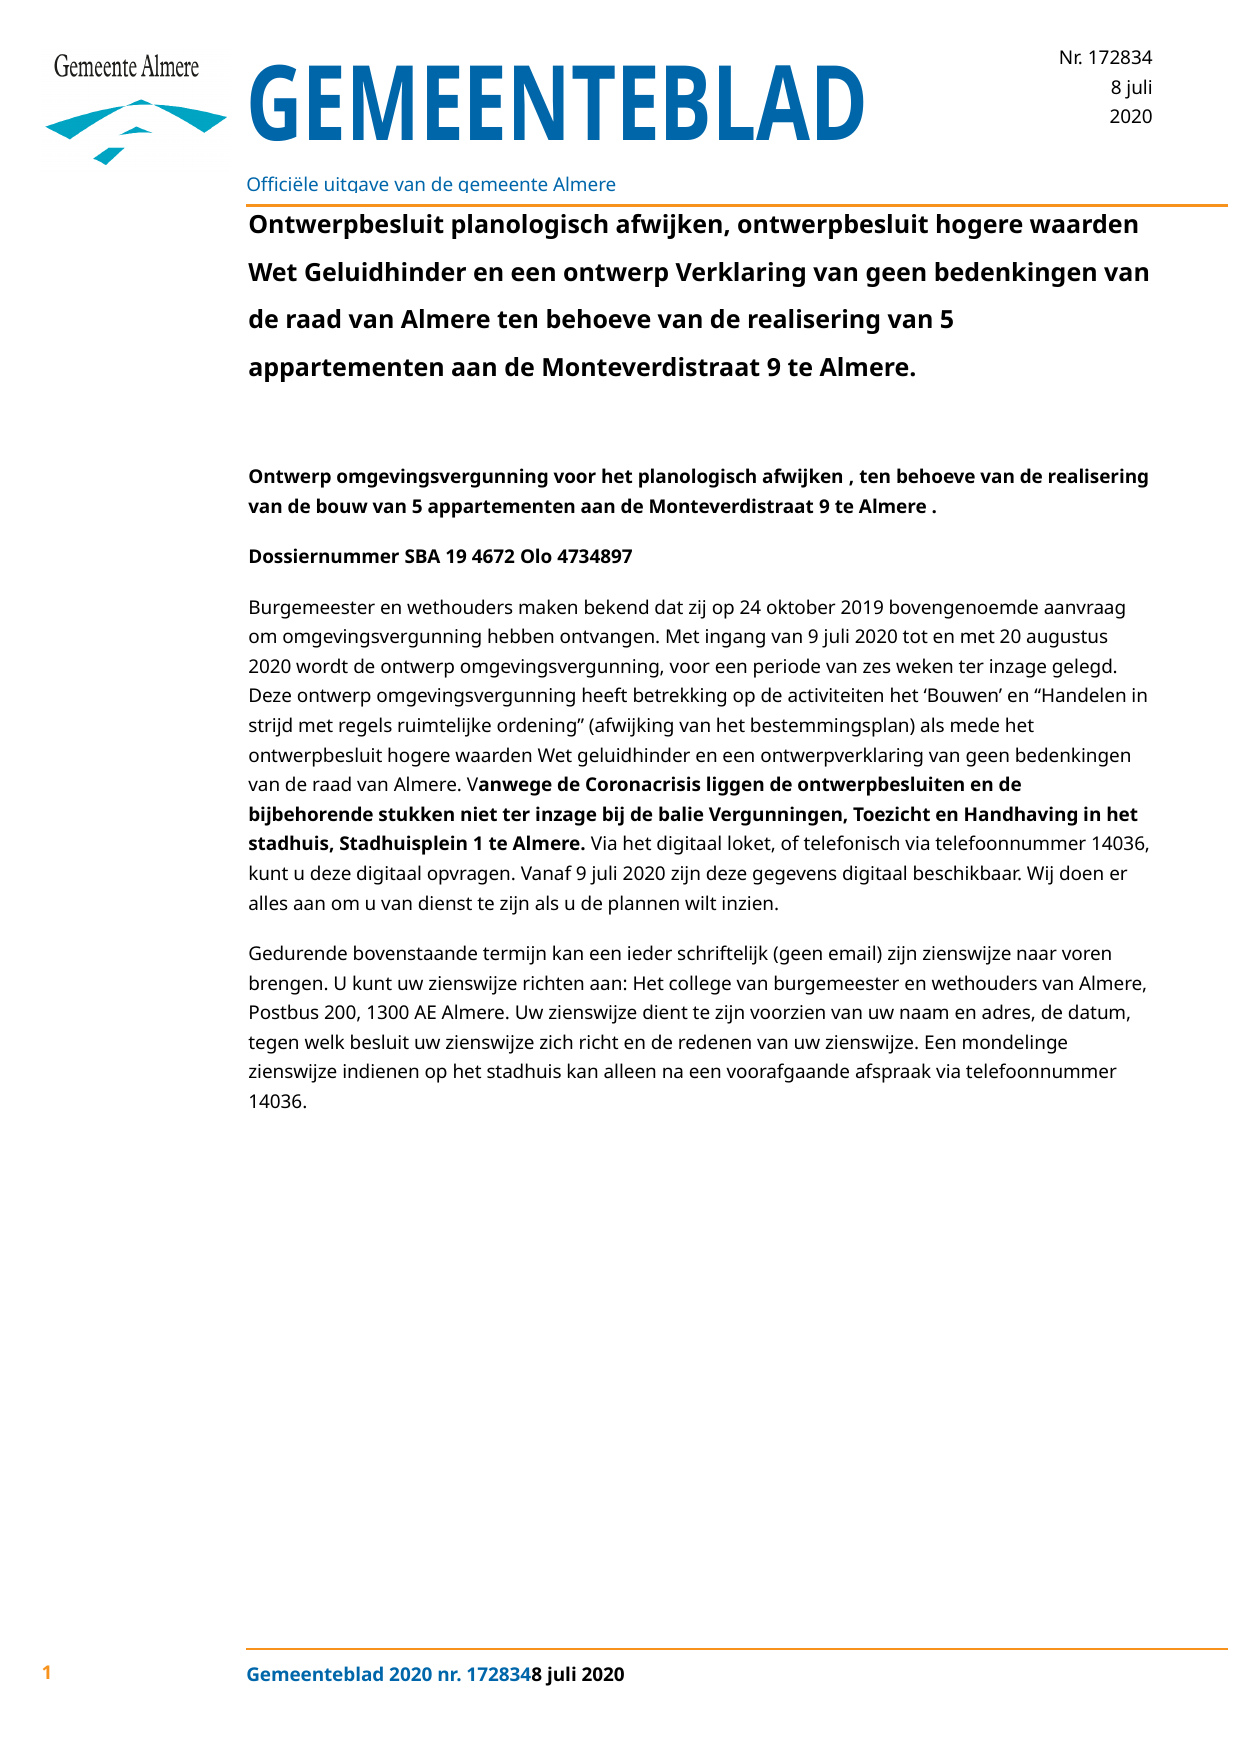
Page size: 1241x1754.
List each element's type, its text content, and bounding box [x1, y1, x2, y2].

text Burgemeester en wethouders maken bekend dat zij op 24 oktober 2019 bovengenoemde aanvraag om omgevingsvergunning hebben ontvangen. Met ingang van 9 juli 2020 tot en met 20 augustus 2020 wordt de ontwerp omgevingsvergunning, voor een periode van zes weken ter inzage gelegd. Deze ontwerp omgevingsvergunning heeft betrekking op de activiteiten het ‘Bouwen’ en “Handelen in strijd met regels ruimtelijke ordening” (afwijking van het bestemmingsplan) als mede het ontwerpbesluit hogere waarden Wet geluidhinder en een ontwerpverklaring van geen bedenkingen van de raad van Almere. Vanwege de Coronacrisis liggen de ontwerpbesluiten en de bijbehorende stukken niet ter inzage bij de balie Vergunningen, Toezicht en Handhaving in het stadhuis, Stadhuisplein 1 te Almere. Via het digitaal loket, of telefonisch via telefoonnummer 14036, kunt u deze digitaal opvragen. Vanaf 9 juli 2020 zijn deze gegevens digitaal beschikbaar. Wij doen er alles aan om u van dienst te zijn als u de plannen wilt inzien. [248, 594, 1152, 916]
text Ontwerp omgevingsvergunning voor het planologisch afwijken , ten behoeve van de realisering van de bouw van 5 appartementen aan de Monteverdistraat 9 te Almere . [248, 463, 1152, 519]
text Gedurende bovenstaande termijn kan een ieder schriftelijk (geen email) zijn zienswijze naar voren brengen. U kunt uw zienswijze richten aan: Het college van burgemeester en wethouders van Almere, Postbus 200, 1300 AE Almere. Uw zienswijze dient te zijn voorzien van uw naam en adres, de datum, tegen welk besluit uw zienswijze zich richt en de redenen van uw zienswijze. Een mondelinge zienswijze indienen op het stadhuis kan alleen na een voorafgaande afspraak via telefoonnummer 14036. [248, 940, 1152, 1114]
picture [41, 47, 231, 172]
text Ontwerpbesluit planologisch afwijken, ontwerpbesluit hogere waarden Wet Geluidhinder en een ontwerp Verklaring van geen bedenkingen van de raad van Almere ten behoeve van de realisering van 5 appartementen aan de Monteverdistraat 9 te Almere. [248, 207, 1152, 384]
text Dossiernummer SBA 19 4672 Olo 4734897 [248, 543, 1152, 569]
